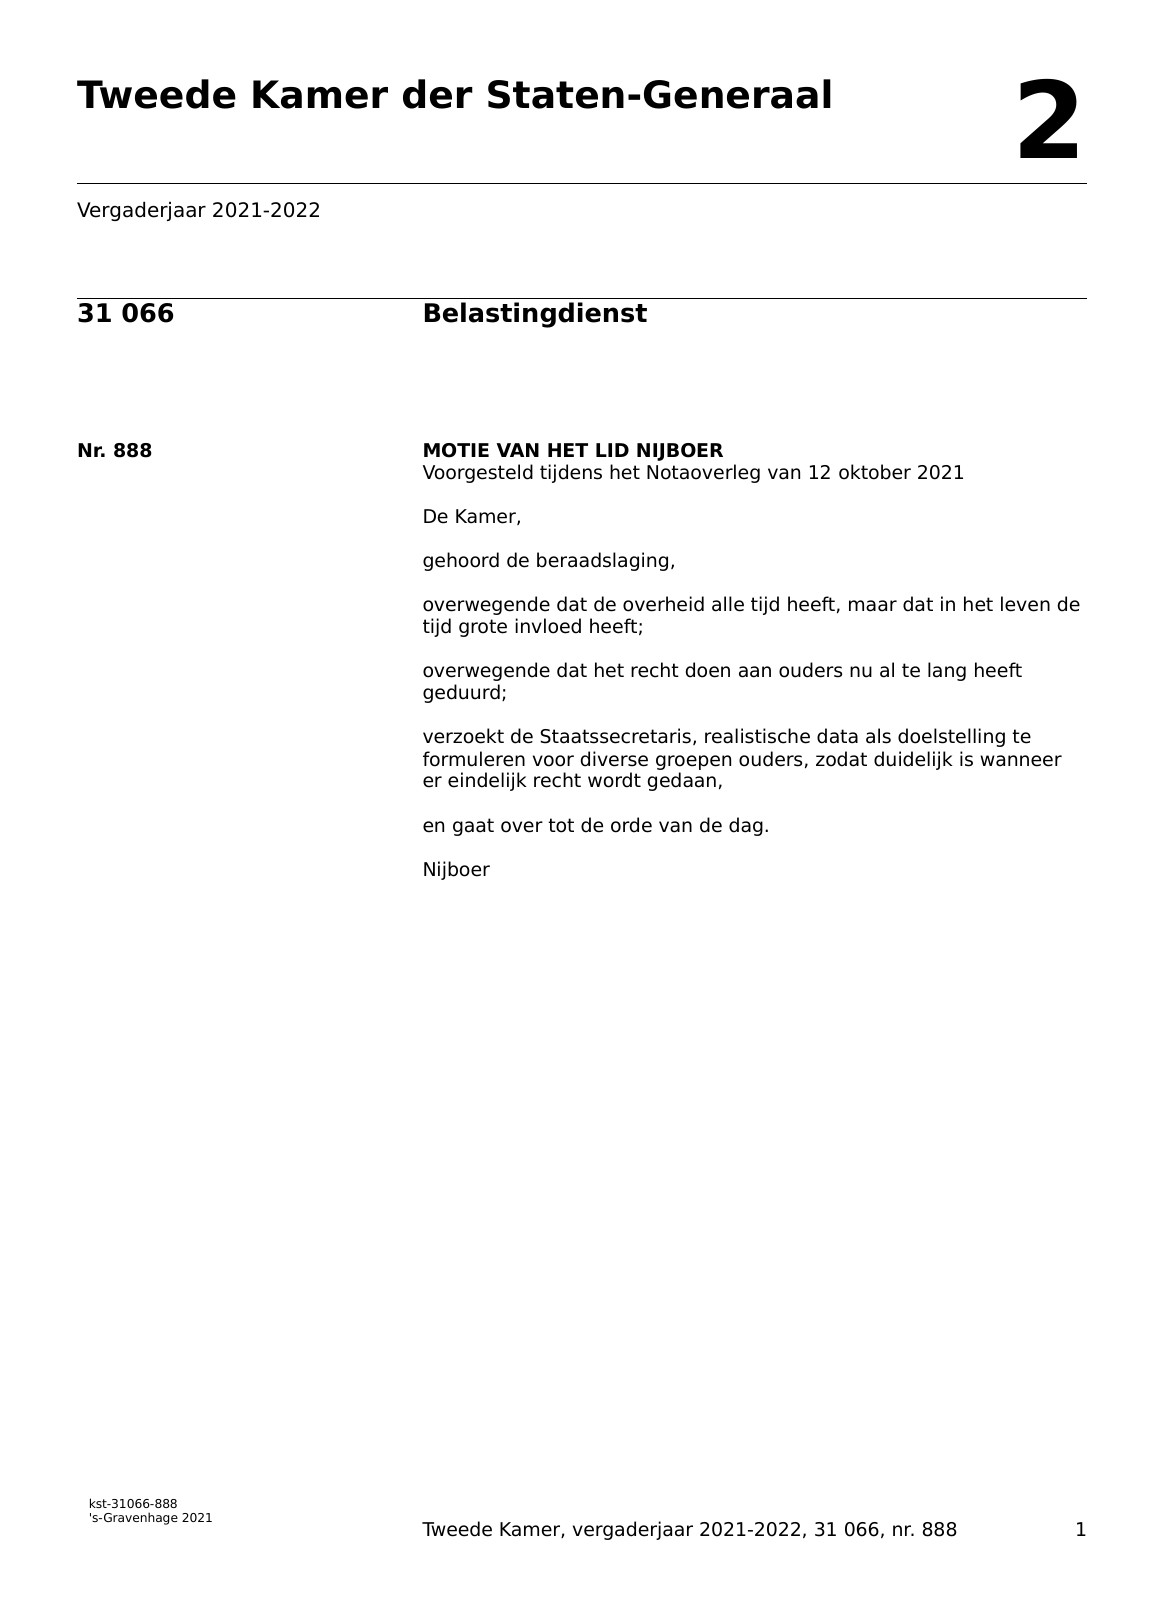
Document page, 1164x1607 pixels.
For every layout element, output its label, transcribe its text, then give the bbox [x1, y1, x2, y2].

subtitle Nr. 888 MOTIE VAN HET LID NIJBOER [77, 440, 1087, 462]
text gehoord de beraadslaging, [422, 550, 1087, 572]
table_header Tweede Kamer der Staten-Generaal [77, 59, 886, 183]
subtitle 31 066 Belastingdienst [77, 299, 1087, 329]
text overwegende dat de overheid alle tijd heeft, maar dat in het leven de tijd grote invloed heeft; [422, 594, 1087, 638]
text overwegende dat het recht doen aan ouders nu al te lang heeft geduurd; [422, 660, 1087, 704]
text kst-31066-888 [88, 1497, 323, 1511]
text en gaat over tot de orde van de dag. [422, 814, 1087, 837]
table_cell Vergaderjaar 2021-2022 [77, 184, 1087, 298]
text verzoekt de Staatssecretaris, realistische data als doelstelling te formuleren voor diverse groepen ouders, zodat duidelijk is wanneer er eindelijk recht wordt gedaan, [422, 726, 1087, 792]
text Voorgesteld tijdens het Notaoverleg van 12 oktober 2021 [422, 462, 1087, 484]
text Nijboer [422, 859, 1087, 881]
text De Kamer, [422, 506, 1087, 528]
table_header 2 [886, 59, 1087, 183]
text 's-Gravenhage 2021 [88, 1511, 323, 1525]
